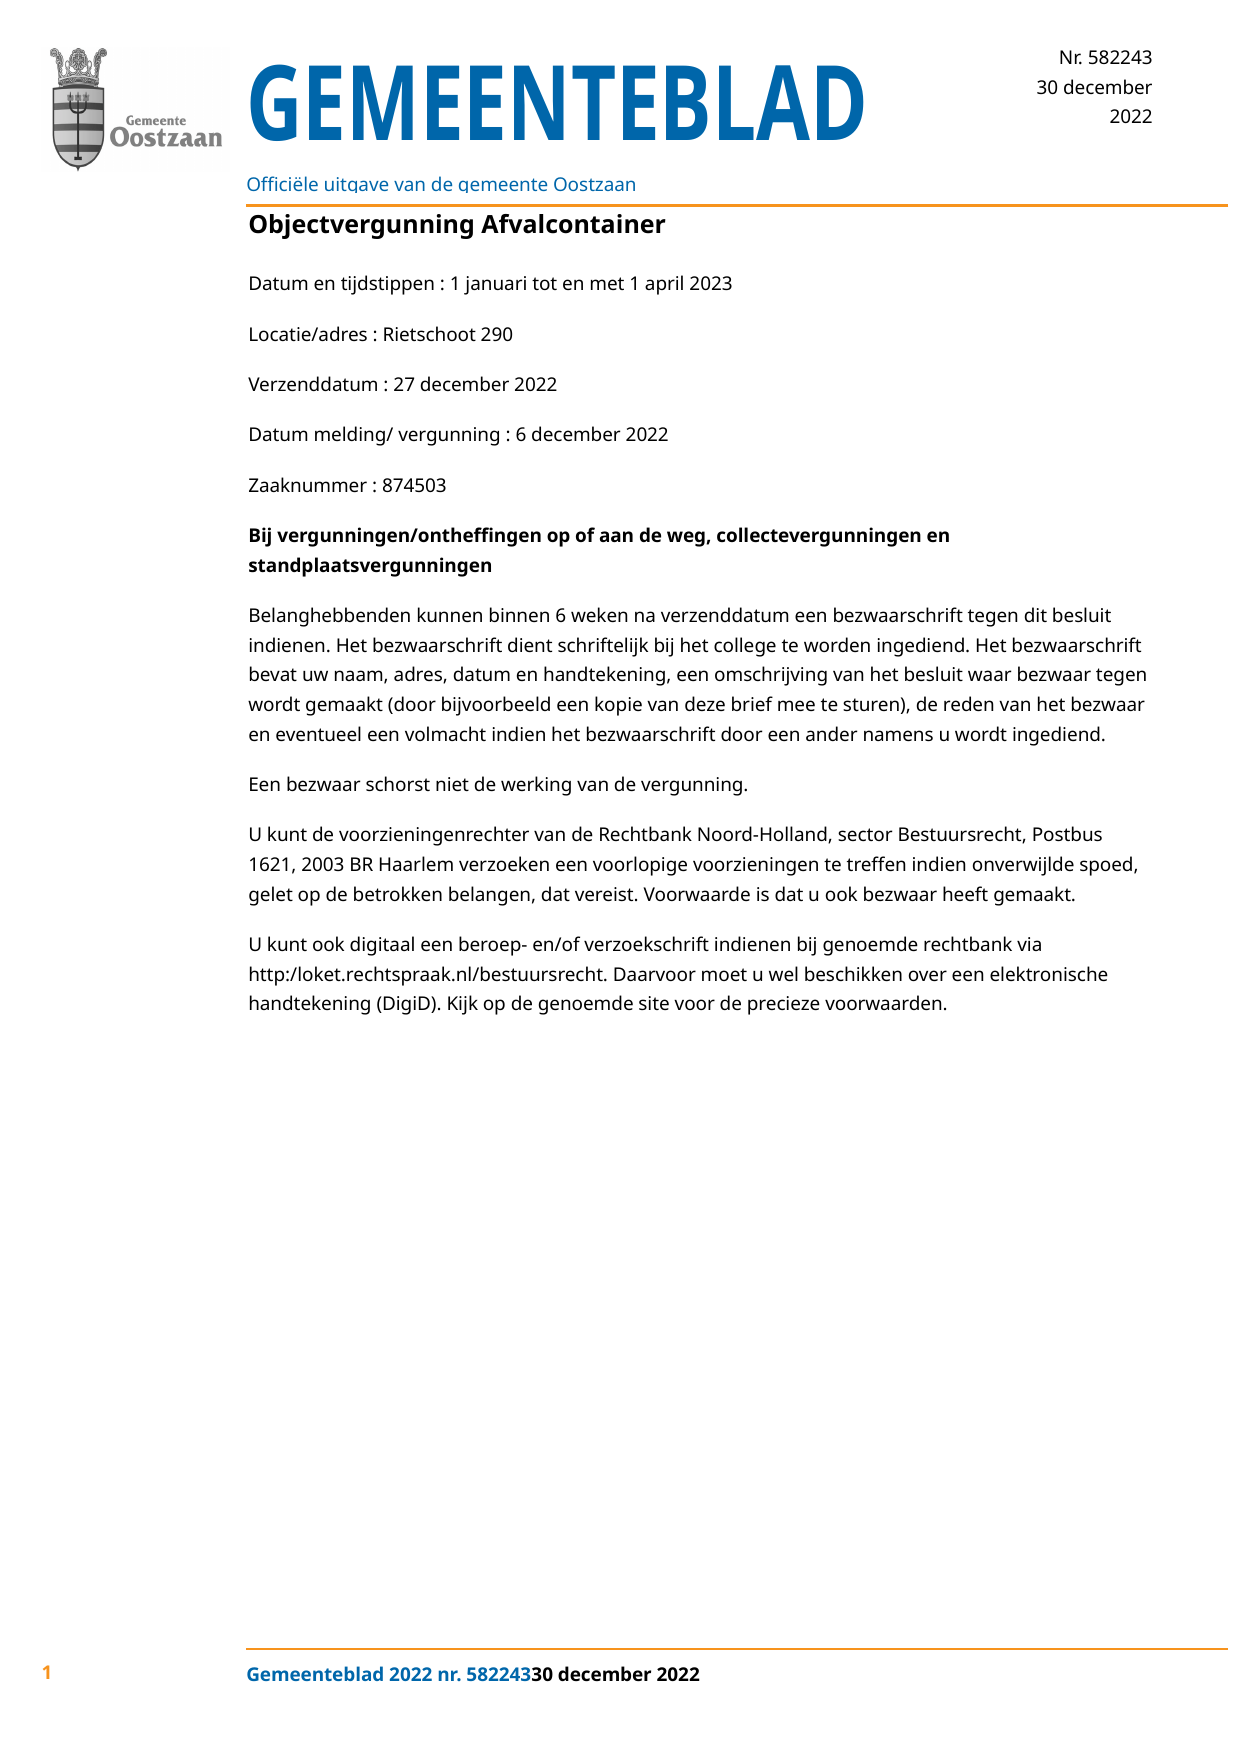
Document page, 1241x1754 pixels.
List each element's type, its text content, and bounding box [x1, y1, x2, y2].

text Datum melding/ vergunning : 6 december 2022 [248, 422, 1152, 447]
text U kunt de voorzieningenrechter van de Rechtbank Noord-Holland, sector Bestuursrecht, Postbus 1621, 2003 BR Haarlem verzoeken een voorlopige voorzieningen te treffen indien onverwijlde spoed, gelet op de betrokken belangen, dat vereist. Voorwaarde is dat u ook bezwaar heeft gemaakt. [248, 822, 1152, 906]
text Zaaknummer : 874503 [248, 472, 1152, 498]
text Een bezwaar schorst niet de werking van de vergunning. [248, 771, 1152, 797]
text Datum en tijdstippen : 1 januari tot en met 1 april 2023 [248, 270, 1152, 296]
text Verzenddatum : 27 december 2022 [248, 371, 1152, 397]
text Belanghebbenden kunnen binnen 6 weken na verzenddatum een bezwaarschrift tegen dit besluit indienen. Het bezwaarschrift dient schriftelijk bij het college te worden ingediend. Het bezwaarschrift bevat uw naam, adres, datum en handtekening, een omschrijving van het besluit waar bezwaar tegen wordt gemaakt (door bijvoorbeeld een kopie van deze brief mee te sturen), de reden van het bezwaar en eventueel een volmacht indien het bezwaarschrift door een ander namens u wordt ingediend. [248, 602, 1152, 746]
text U kunt ook digitaal een beroep- en/of verzoekschrift indienen bij genoemde rechtbank via http:/loket.rechtspraak.nl/bestuursrecht. Daarvoor moet u wel beschikken over een elektronische handtekening (DigiD). Kijk op de genoemde site voor de precieze voorwaarden. [248, 931, 1152, 1016]
text Objectvergunning Afvalcontainer [248, 207, 1152, 241]
text Bij vergunningen/ontheffingen op of aan de weg, collectevergunningen en standplaatsvergunningen [248, 522, 1152, 578]
text Locatie/adres : Rietschoot 290 [248, 321, 1152, 346]
picture [41, 47, 231, 172]
